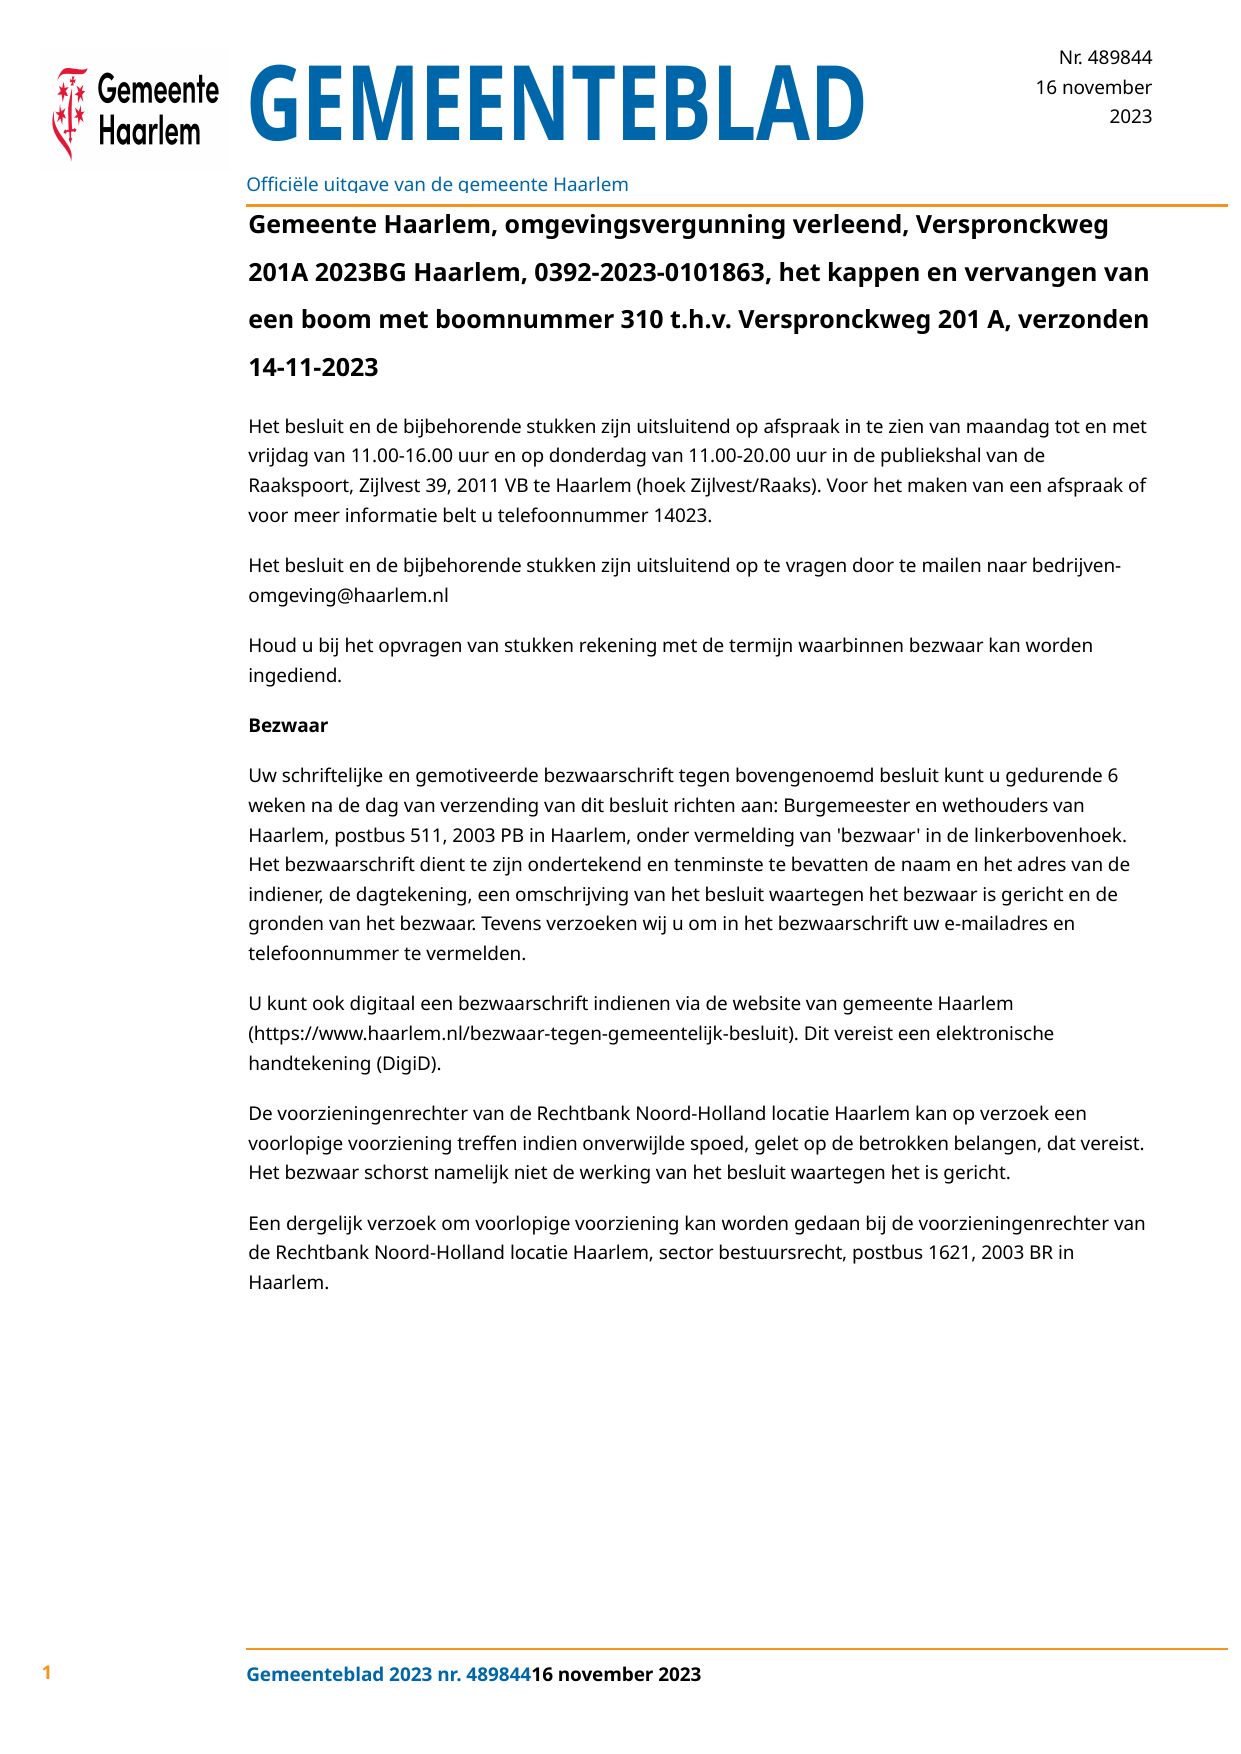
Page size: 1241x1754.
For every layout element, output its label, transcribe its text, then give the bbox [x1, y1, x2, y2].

text U kunt ook digitaal een bezwaarschrift indienen via de website van gemeente Haarlem (https://www.haarlem.nl/bezwaar-tegen-gemeentelijk-besluit). Dit vereist een elektronische handtekening (DigiD). [248, 991, 1152, 1076]
text Houd u bij het opvragen van stukken rekening met de termijn waarbinnen bezwaar kan worden ingediend. [248, 632, 1152, 688]
text Uw schriftelijke en gemotiveerde bezwaarschrift tegen bovengenoemd besluit kunt u gedurende 6 weken na de dag van verzending van dit besluit richten aan: Burgemeester en wethouders van Haarlem, postbus 511, 2003 PB in Haarlem, onder vermelding van 'bezwaar' in de linkerbovenhoek. Het bezwaarschrift dient te zijn ondertekend en tenminste te bevatten de naam en het adres van de indiener, de dagtekening, een omschrijving van het besluit waartegen het bezwaar is gericht en de gronden van het bezwaar. Tevens verzoeken wij u om in het bezwaarschrift uw e-mailadres en telefoonnummer te vermelden. [248, 763, 1152, 966]
text Bezwaar [248, 712, 1152, 738]
text De voorzieningenrechter van de Rechtbank Noord-Holland locatie Haarlem kan op verzoek een voorlopige voorziening treffen indien onverwijlde spoed, gelet op de betrokken belangen, dat vereist. Het bezwaar schorst namelijk niet de werking van het besluit waartegen het is gericht. [248, 1100, 1152, 1185]
picture [41, 47, 231, 172]
text Gemeente Haarlem, omgevingsvergunning verleend, Verspronckweg 201A 2023BG Haarlem, 0392-2023-0101863, het kappen en vervangen van een boom met boomnummer 310 t.h.v. Verspronckweg 201 A, verzonden 14-11-2023 [248, 207, 1152, 384]
text Het besluit en de bijbehorende stukken zijn uitsluitend op afspraak in te zien van maandag tot en met vrijdag van 11.00-16.00 uur en op donderdag van 11.00-20.00 uur in de publiekshal van de Raakspoort, Zijlvest 39, 2011 VB te Haarlem (hoek Zijlvest/Raaks). Voor het maken van een afspraak of voor meer informatie belt u telefoonnummer 14023. [248, 413, 1152, 528]
text Een dergelijk verzoek om voorlopige voorziening kan worden gedaan bij de voorzieningenrechter van de Rechtbank Noord-Holland locatie Haarlem, sector bestuursrecht, postbus 1621, 2003 BR in Haarlem. [248, 1210, 1152, 1295]
text Het besluit en de bijbehorende stukken zijn uitsluitend op te vragen door te mailen naar bedrijven-omgeving@haarlem.nl [248, 552, 1152, 608]
